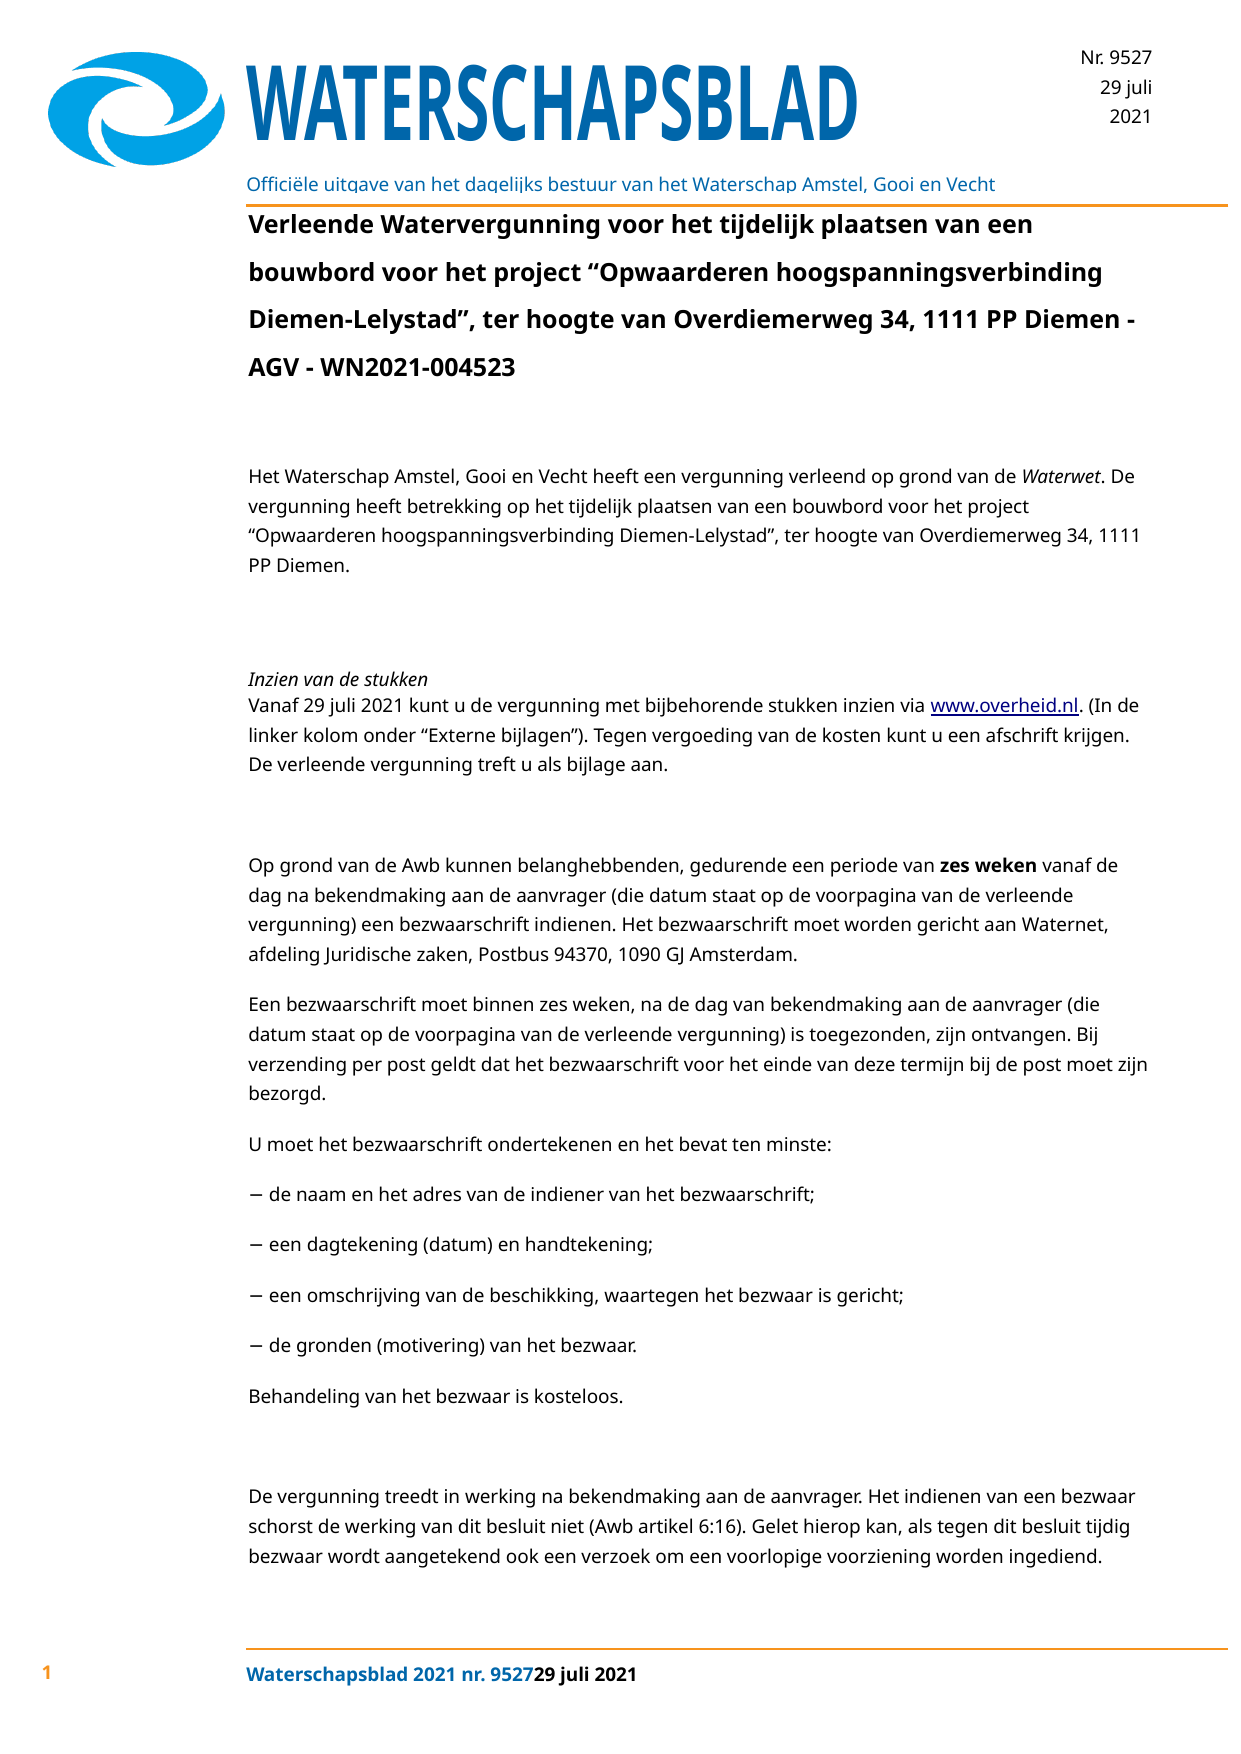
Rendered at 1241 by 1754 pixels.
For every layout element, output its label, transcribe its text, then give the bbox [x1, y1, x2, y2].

text Op grond van de Awb kunnen belanghebbenden, gedurende een periode van zes weken vanaf de dag na bekendmaking aan de aanvrager (die datum staat op de voorpagina van de verleende vergunning) een bezwaarschrift indienen. Het bezwaarschrift moet worden gericht aan Waternet, afdeling Juridische zaken, Postbus 94370, 1090 GJ Amsterdam. [248, 852, 1152, 967]
picture [41, 47, 231, 172]
text − de gronden (motivering) van het bezwaar. [248, 1332, 1152, 1358]
text − een dagtekening (datum) en handtekening; [248, 1232, 1152, 1257]
text Behandeling van het bezwaar is kosteloos. [248, 1383, 1152, 1408]
text − de naam en het adres van de indiener van het bezwaarschrift; [248, 1181, 1152, 1207]
text De vergunning treedt in werking na bekendmaking aan de aanvrager. Het indienen van een bezwaar schorst de werking van dit besluit niet (Awb artikel 6:16). Gelet hierop kan, als tegen dit besluit tijdig bezwaar wordt aangetekend ook een verzoek om een voorlopige voorziening worden ingediend. [248, 1484, 1152, 1568]
text Vanaf 29 juli 2021 kunt u de vergunning met bijbehorende stukken inzien via www.overheid.nl. (In de linker kolom onder “Externe bijlagen”). Tegen vergoeding van de kosten kunt u een afschrift krijgen. De verleende vergunning treft u als bijlage aan. [248, 692, 1152, 777]
text Het Waterschap Amstel, Gooi en Vecht heeft een vergunning verleend op grond van de Waterwet. De vergunning heeft betrekking op het tijdelijk plaatsen van een bouwbord voor het project “Opwaarderen hoogspanningsverbinding Diemen-Lelystad”, ter hoogte van Overdiemerweg 34, 1111 PP Diemen. [248, 463, 1152, 578]
text Een bezwaarschrift moet binnen zes weken, na de dag van bekendmaking aan de aanvrager (die datum staat op de voorpagina van de verleende vergunning) is toegezonden, zijn ontvangen. Bij verzending per post geldt dat het bezwaarschrift voor het einde van deze termijn bij de post moet zijn bezorgd. [248, 992, 1152, 1106]
text Verleende Watervergunning voor het tijdelijk plaatsen van een bouwbord voor het project “Opwaarderen hoogspanningsverbinding Diemen-Lelystad”, ter hoogte van Overdiemerweg 34, 1111 PP Diemen - AGV - WN2021-004523 [248, 207, 1152, 384]
text U moet het bezwaarschrift ondertekenen en het bevat ten minste: [248, 1131, 1152, 1156]
text Inzien van de stukken [248, 667, 1152, 692]
text − een omschrijving van de beschikking, waartegen het bezwaar is gericht; [248, 1282, 1152, 1308]
